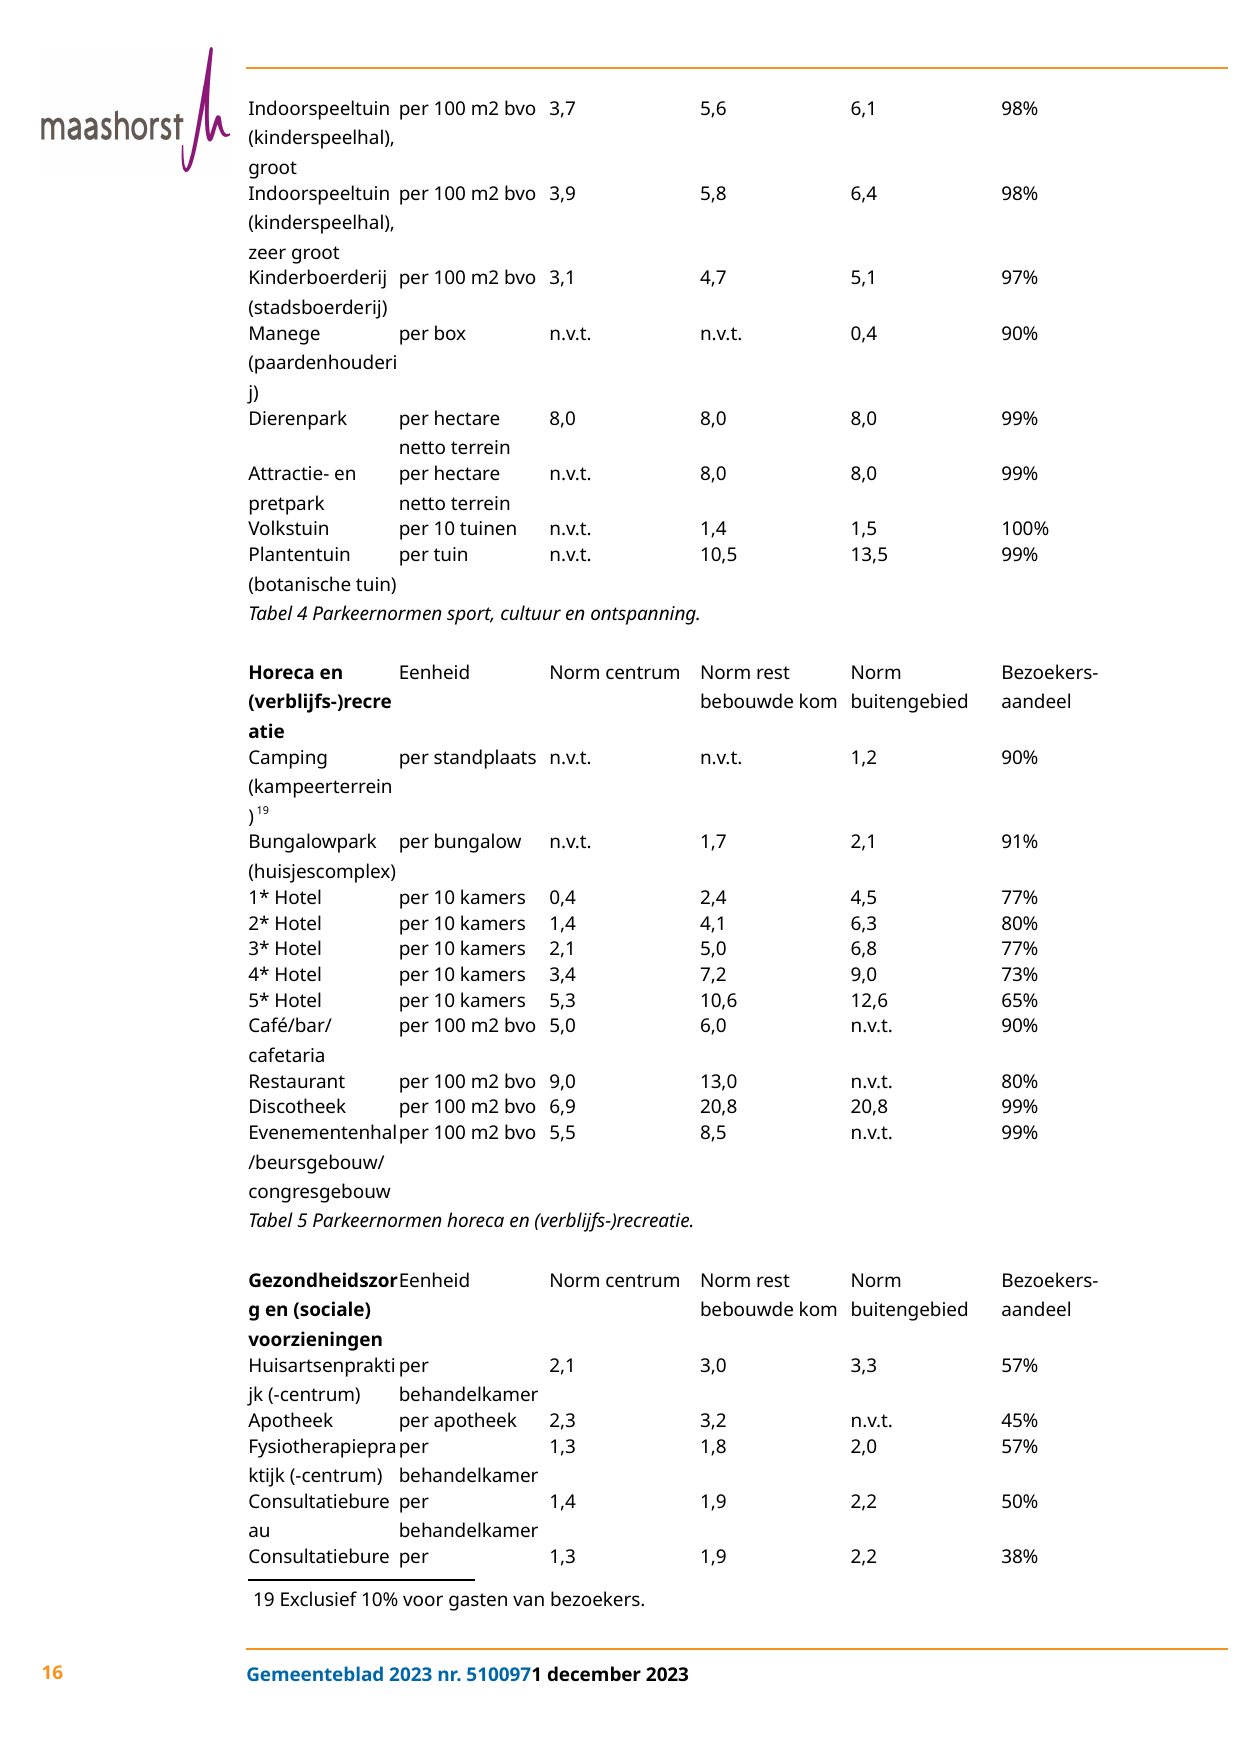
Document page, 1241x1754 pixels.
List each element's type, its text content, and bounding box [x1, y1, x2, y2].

table_cell per 100 m2 bvo [399, 265, 549, 320]
table_header Gezondheidszorg en (sociale) voorzieningen [248, 1267, 398, 1352]
table_cell per tuin [399, 541, 549, 596]
table_cell 1,9 [700, 1488, 850, 1543]
table_cell n.v.t. [700, 320, 850, 405]
table_cell per box [399, 320, 549, 405]
table_cell 8,0 [549, 405, 700, 460]
table_cell 99% [1001, 405, 1152, 460]
table_cell 2,1 [549, 1352, 700, 1407]
table_cell 50% [1001, 1488, 1152, 1543]
table_cell per apotheek [399, 1407, 549, 1433]
table_cell 6,8 [850, 936, 1001, 961]
table_cell per 100 m2 bvo [399, 1094, 549, 1119]
table_cell per hectare netto terrein [399, 405, 549, 460]
table_cell 8,0 [700, 460, 850, 515]
table_cell 13,5 [850, 541, 1001, 596]
table_cell 99% [1001, 1094, 1152, 1119]
table_cell 6,3 [850, 910, 1001, 936]
table_cell 6,0 [700, 1013, 850, 1068]
table_cell 2,4 [700, 884, 850, 910]
table_cell Fysiotherapiepraktijk (-centrum) [248, 1433, 398, 1488]
table_cell 99% [1001, 460, 1152, 515]
text Tabel 4 Parkeernormen sport, cultuur en ontspanning. [248, 600, 1152, 625]
table_cell 38% [1001, 1544, 1152, 1569]
table_cell Café/bar/cafetaria [248, 1013, 398, 1068]
table_cell 5* Hotel [248, 987, 398, 1013]
table_cell 98% [1001, 180, 1152, 264]
table_cell 13,0 [700, 1068, 850, 1094]
table_cell 8,0 [850, 460, 1001, 515]
table_cell 99% [1001, 541, 1152, 596]
table_cell per 10 kamers [399, 884, 549, 910]
table_cell per 100 m2 bvo [399, 180, 549, 264]
table_header Norm centrum [549, 1267, 700, 1352]
table_cell 2,1 [549, 936, 700, 961]
table_cell n.v.t. [549, 515, 700, 541]
table_cell per bungalow [399, 829, 549, 884]
table_cell 5,6 [700, 95, 850, 180]
table_cell 10,6 [700, 987, 850, 1013]
table_cell Kinderboerderij (stadsboerderij) [248, 265, 398, 320]
table_cell Consultatiebure [248, 1544, 398, 1569]
table_cell 57% [1001, 1352, 1152, 1407]
table_cell 5,3 [549, 987, 700, 1013]
table_cell n.v.t. [850, 1013, 1001, 1068]
table_cell 80% [1001, 1068, 1152, 1094]
table_cell 9,0 [549, 1068, 700, 1094]
table_cell 12,6 [850, 987, 1001, 1013]
table_cell Attractie- en pretpark [248, 460, 398, 515]
table_cell n.v.t. [850, 1068, 1001, 1094]
table_cell 90% [1001, 320, 1152, 405]
table_cell Evenementenhal/beursgebouw/ congresgebouw [248, 1120, 398, 1204]
table_cell Consultatiebureau [248, 1488, 398, 1543]
table_cell 73% [1001, 961, 1152, 987]
table_cell per 100 m2 bvo [399, 1013, 549, 1068]
table_cell 98% [1001, 95, 1152, 180]
table_cell n.v.t. [549, 541, 700, 596]
table_cell per 10 kamers [399, 936, 549, 961]
table_cell 1,7 [700, 829, 850, 884]
table_cell 3* Hotel [248, 936, 398, 961]
table_cell n.v.t. [549, 460, 700, 515]
table_cell 3,4 [549, 961, 700, 987]
table_cell 99% [1001, 1120, 1152, 1204]
table_cell 8,0 [850, 405, 1001, 460]
table_cell 1,3 [549, 1544, 700, 1569]
table_cell 20,8 [850, 1094, 1001, 1119]
table_cell 0,4 [549, 884, 700, 910]
table_cell per 10 kamers [399, 987, 549, 1013]
table_cell n.v.t. [549, 320, 700, 405]
table_header Eenheid [399, 659, 549, 744]
table_cell 77% [1001, 936, 1152, 961]
table_cell 90% [1001, 1013, 1152, 1068]
table_cell 8,5 [700, 1120, 850, 1204]
table_cell 45% [1001, 1407, 1152, 1433]
table_cell Plantentuin (botanische tuin) [248, 541, 398, 596]
table_cell 1,2 [850, 744, 1001, 829]
table_header Norm buitengebied [850, 1267, 1001, 1352]
table_cell 100% [1001, 515, 1152, 541]
table_cell per 100 m2 bvo [399, 1068, 549, 1094]
table_cell Restaurant [248, 1068, 398, 1094]
table_cell 2* Hotel [248, 910, 398, 936]
table_cell 1,3 [549, 1433, 700, 1488]
table_cell Manege (paardenhouderij) [248, 320, 398, 405]
table_cell Dierenpark [248, 405, 398, 460]
table_cell per behandelkamer [399, 1433, 549, 1488]
text Tabel 5 Parkeernormen horeca en (verblijfs-)recreatie. [248, 1208, 1152, 1233]
table_cell per hectare netto terrein [399, 460, 549, 515]
table_cell 4* Hotel [248, 961, 398, 987]
table_cell 4,7 [700, 265, 850, 320]
table_header Bezoekers- aandeel [1001, 659, 1152, 744]
table_cell 57% [1001, 1433, 1152, 1488]
table_cell 3,3 [850, 1352, 1001, 1407]
table_cell 97% [1001, 265, 1152, 320]
table_cell 5,5 [549, 1120, 700, 1204]
table_cell 1,8 [700, 1433, 850, 1488]
table_cell n.v.t. [700, 744, 850, 829]
table_cell Volkstuin [248, 515, 398, 541]
table_cell n.v.t. [549, 829, 700, 884]
table_cell per 10 kamers [399, 910, 549, 936]
table_header Norm buitengebied [850, 659, 1001, 744]
table_cell 10,5 [700, 541, 850, 596]
table_cell 2,0 [850, 1433, 1001, 1488]
table_header Norm rest bebouwde kom [700, 1267, 850, 1352]
table_cell Huisartsenpraktijk (-centrum) [248, 1352, 398, 1407]
table_cell Discotheek [248, 1094, 398, 1119]
table_cell 1* Hotel [248, 884, 398, 910]
table_cell 90% [1001, 744, 1152, 829]
table_cell 0,4 [850, 320, 1001, 405]
table_cell 3,9 [549, 180, 700, 264]
table_cell Indoorspeeltuin (kinderspeelhal), zeer groot [248, 180, 398, 264]
table_header Horeca en (verblijfs-)recreatie [248, 659, 398, 744]
table_header Bezoekers- aandeel [1001, 1267, 1152, 1352]
table_cell n.v.t. [850, 1407, 1001, 1433]
table_cell 1,4 [549, 1488, 700, 1543]
table_cell per 10 tuinen [399, 515, 549, 541]
picture [41, 47, 231, 172]
table_cell 4,5 [850, 884, 1001, 910]
table_cell 1,9 [700, 1544, 850, 1569]
table_cell 6,1 [850, 95, 1001, 180]
table_cell Camping (kampeerterrein) [248, 744, 398, 829]
table_cell 7,2 [700, 961, 850, 987]
table_cell Apotheek [248, 1407, 398, 1433]
table_cell 2,3 [549, 1407, 700, 1433]
table_cell 5,1 [850, 265, 1001, 320]
table_header Norm rest bebouwde kom [700, 659, 850, 744]
table_cell 5,0 [700, 936, 850, 961]
table_cell 3,7 [549, 95, 700, 180]
table_cell 9,0 [850, 961, 1001, 987]
table_cell 5,8 [700, 180, 850, 264]
table_cell per standplaats [399, 744, 549, 829]
table_cell 6,9 [549, 1094, 700, 1119]
table_cell 2,2 [850, 1544, 1001, 1569]
table_cell 3,0 [700, 1352, 850, 1407]
table_header Norm centrum [549, 659, 700, 744]
table_cell 80% [1001, 910, 1152, 936]
table_cell per behandelkamer [399, 1488, 549, 1543]
table_cell 6,4 [850, 180, 1001, 264]
table_cell Bungalowpark (huisjescomplex) [248, 829, 398, 884]
table_cell per [399, 1544, 549, 1569]
table_cell 20,8 [700, 1094, 850, 1119]
table_header Eenheid [399, 1267, 549, 1352]
table_cell per 100 m2 bvo [399, 95, 549, 180]
table_cell 3,2 [700, 1407, 850, 1433]
table_cell Indoorspeeltuin (kinderspeelhal), groot [248, 95, 398, 180]
table_cell 1,4 [549, 910, 700, 936]
table_cell 1,5 [850, 515, 1001, 541]
table_cell per 10 kamers [399, 961, 549, 987]
table_cell n.v.t. [549, 744, 700, 829]
table_cell 91% [1001, 829, 1152, 884]
table_cell 2,2 [850, 1488, 1001, 1543]
table_cell n.v.t. [850, 1120, 1001, 1204]
table_cell 65% [1001, 987, 1152, 1013]
table_cell per behandelkamer [399, 1352, 549, 1407]
table_cell 3,1 [549, 265, 700, 320]
table_cell 1,4 [700, 515, 850, 541]
table_cell 77% [1001, 884, 1152, 910]
table_cell 5,0 [549, 1013, 700, 1068]
table_cell 8,0 [700, 405, 850, 460]
table_cell 4,1 [700, 910, 850, 936]
table_cell per 100 m2 bvo [399, 1120, 549, 1204]
table_cell 2,1 [850, 829, 1001, 884]
